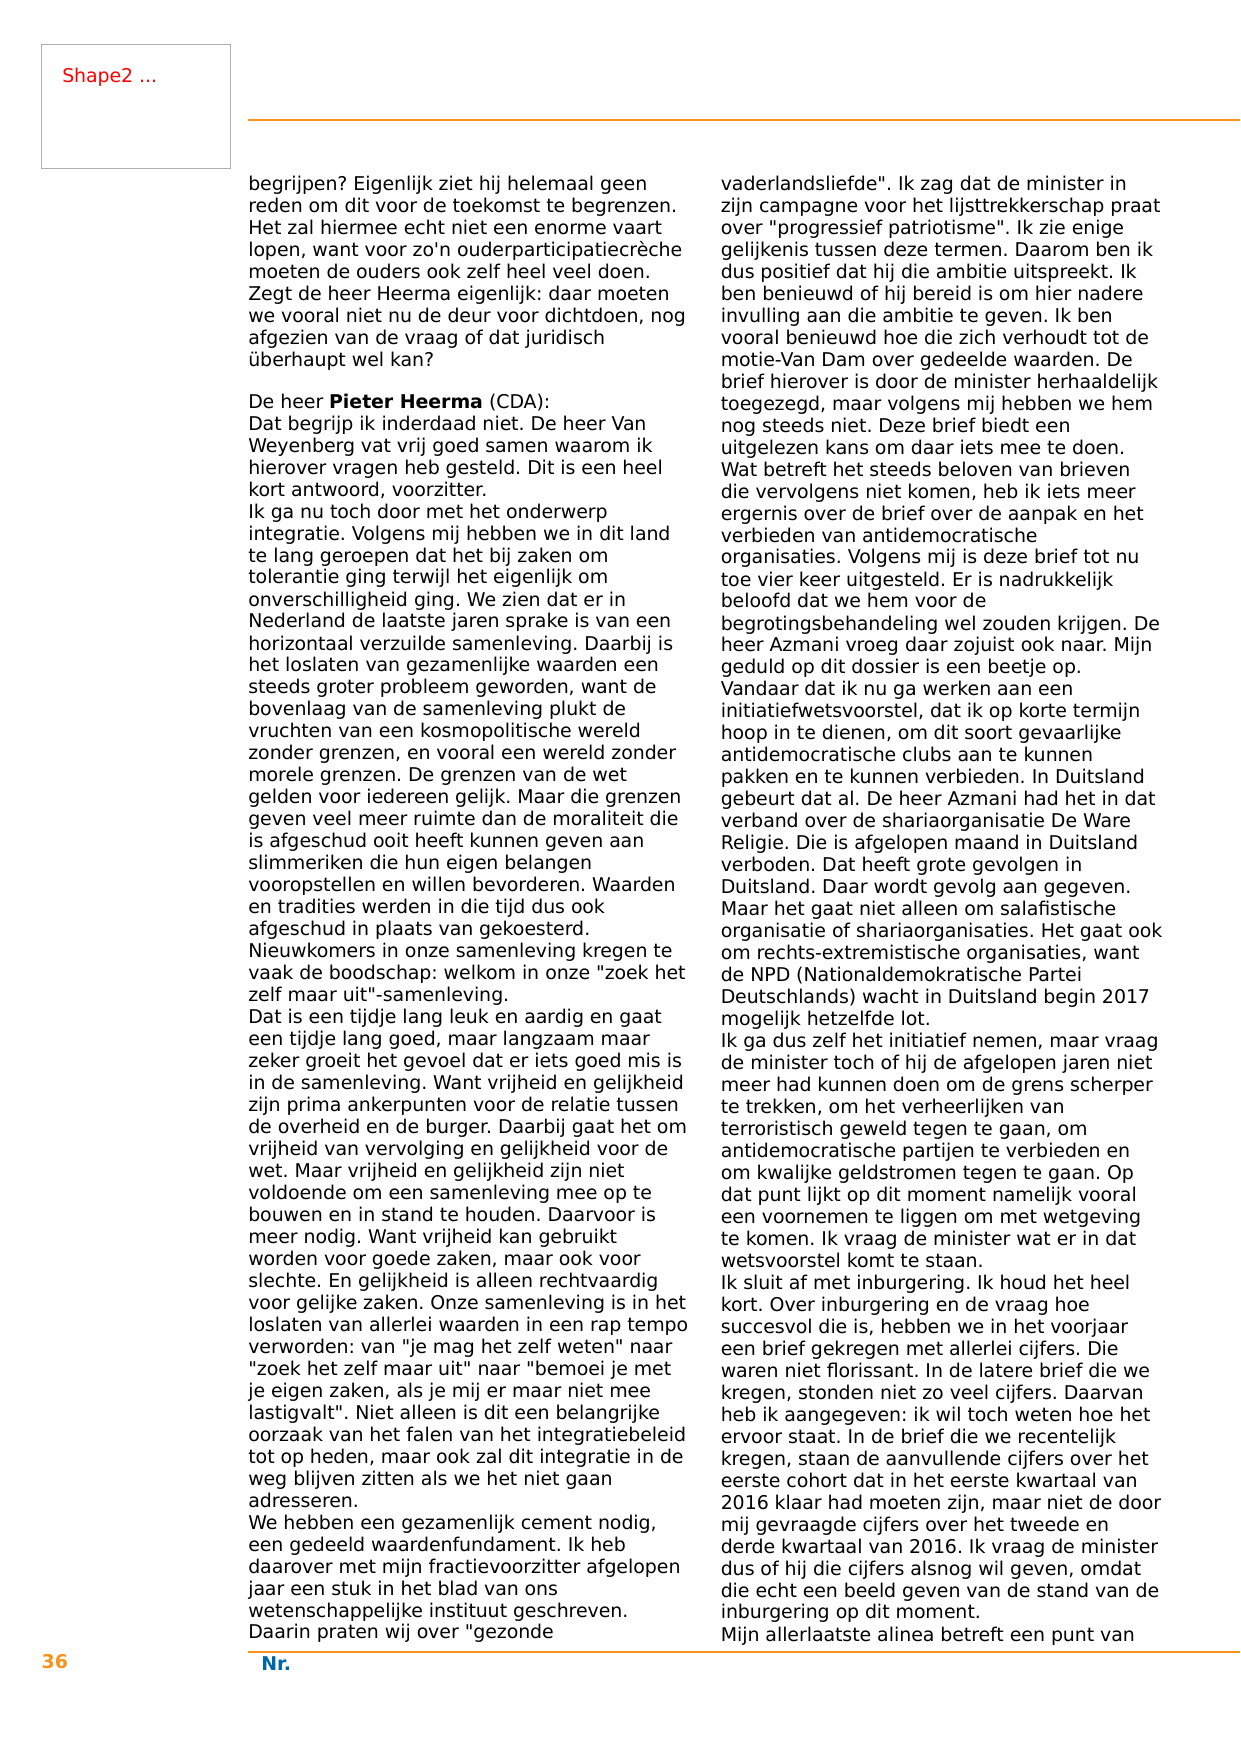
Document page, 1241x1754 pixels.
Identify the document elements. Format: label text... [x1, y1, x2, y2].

text vaderlandsliefde". Ik zag dat de minister in zijn campagne voor het lijsttrekkerschap praat over "progressief patriotisme". Ik zie enige gelijkenis tussen deze termen. Daarom ben ik dus positief dat hij die ambitie uitspreekt. Ik ben benieuwd of hij bereid is om hier nadere invulling aan die ambitie te geven. Ik ben vooral benieuwd hoe die zich verhoudt tot de motie-Van Dam over gedeelde waarden. De brief hierover is door de minister herhaaldelijk toegezegd, maar volgens mij hebben we hem nog steeds niet. Deze brief biedt een uitgelezen kans om daar iets mee te doen. [721, 173, 1163, 458]
text We hebben een gezamenlijk cement nodig, een gedeeld waardenfundament. Ik heb daarover met mijn fractievoorzitter afgelopen jaar een stuk in het blad van ons wetenschappelijke instituut geschreven. Daarin praten wij over "gezonde [248, 1512, 691, 1643]
text Ik ga nu toch door met het onderwerp integratie. Volgens mij hebben we in dit land te lang geroepen dat het bij zaken om tolerantie ging terwijl het eigenlijk om onverschilligheid ging. We zien dat er in Nederland de laatste jaren sprake is van een horizontaal verzuilde samenleving. Daarbij is het loslaten van gezamenlijke waarden een steeds groter probleem geworden, want de bovenlaag van de samenleving plukt de vruchten van een kosmopolitische wereld zonder grenzen, en vooral een wereld zonder morele grenzen. De grenzen van de wet gelden voor iedereen gelijk. Maar die grenzen geven veel meer ruimte dan de moraliteit die is afgeschud ooit heeft kunnen geven aan slimmeriken die hun eigen belangen vooropstellen en willen bevorderen. Waarden en tradities werden in die tijd dus ook afgeschud in plaats van gekoesterd. Nieuwkomers in onze samenleving kregen te vaak de boodschap: welkom in onze "zoek het zelf maar uit"-samenleving. [248, 501, 691, 1006]
text Wat betreft het steeds beloven van brieven die vervolgens niet komen, heb ik iets meer ergernis over de brief over de aanpak en het verbieden van antidemocratische organisaties. Volgens mij is deze brief tot nu toe vier keer uitgesteld. Er is nadrukkelijk beloofd dat we hem voor de begrotingsbehandeling wel zouden krijgen. De heer Azmani vroeg daar zojuist ook naar. Mijn geduld op dit dossier is een beetje op. Vandaar dat ik nu ga werken aan een initiatiefwetsvoorstel, dat ik op korte termijn hoop in te dienen, om dit soort gevaarlijke antidemocratische clubs aan te kunnen pakken en te kunnen verbieden. In Duitsland gebeurt dat al. De heer Azmani had het in dat verband over de shariaorganisatie De Ware Religie. Die is afgelopen maand in Duitsland verboden. Dat heeft grote gevolgen in Duitsland. Daar wordt gevolg aan gegeven. Maar het gaat niet alleen om salafistische organisatie of shariaorganisaties. Het gaat ook om rechts-extremistische organisaties, want de NPD (Nationaldemokratische Partei Deutschlands) wacht in Duitsland begin 2017 mogelijk hetzelfde lot. [721, 458, 1163, 1030]
text Dat begrijp ik inderdaad niet. De heer Van Weyenberg vat vrij goed samen waarom ik hierover vragen heb gesteld. Dit is een heel kort antwoord, voorzitter. [248, 413, 691, 501]
text De heer Pieter Heerma (CDA): [248, 391, 691, 413]
text begrijpen? Eigenlijk ziet hij helemaal geen reden om dit voor de toekomst te begrenzen. Het zal hiermee echt niet een enorme vaart lopen, want voor zo'n ouderparticipatiecrèche moeten de ouders ook zelf heel veel doen. Zegt de heer Heerma eigenlijk: daar moeten we vooral niet nu de deur voor dichtdoen, nog afgezien van de vraag of dat juridisch überhaupt wel kan? [248, 173, 691, 371]
text Ik sluit af met inburgering. Ik houd het heel kort. Over inburgering en de vraag hoe succesvol die is, hebben we in het voorjaar een brief gekregen met allerlei cijfers. Die waren niet florissant. In de latere brief die we kregen, stonden niet zo veel cijfers. Daarvan heb ik aangegeven: ik wil toch weten hoe het ervoor staat. In de brief die we recentelijk kregen, staan de aanvullende cijfers over het eerste cohort dat in het eerste kwartaal van 2016 klaar had moeten zijn, maar niet de door mij gevraagde cijfers over het tweede en derde kwartaal van 2016. Ik vraag de minister dus of hij die cijfers alsnog wil geven, omdat die echt een beeld geven van de stand van de inburgering op dit moment. [721, 1272, 1163, 1623]
text Mijn allerlaatste alinea betreft een punt van [721, 1623, 1163, 1645]
text Ik ga dus zelf het initiatief nemen, maar vraag de minister toch of hij de afgelopen jaren niet meer had kunnen doen om de grens scherper te trekken, om het verheerlijken van terroristisch geweld tegen te gaan, om antidemocratische partijen te verbieden en om kwalijke geldstromen tegen te gaan. Op dat punt lijkt op dit moment namelijk vooral een voornemen te liggen om met wetgeving te komen. Ik vraag de minister wat er in dat wetsvoorstel komt te staan. [721, 1030, 1163, 1272]
text Dat is een tijdje lang leuk en aardig en gaat een tijdje lang goed, maar langzaam maar zeker groeit het gevoel dat er iets goed mis is in de samenleving. Want vrijheid en gelijkheid zijn prima ankerpunten voor de relatie tussen de overheid en de burger. Daarbij gaat het om vrijheid van vervolging en gelijkheid voor de wet. Maar vrijheid en gelijkheid zijn niet voldoende om een samenleving mee op te bouwen en in stand te houden. Daarvoor is meer nodig. Want vrijheid kan gebruikt worden voor goede zaken, maar ook voor slechte. En gelijkheid is alleen rechtvaardig voor gelijke zaken. Onze samenleving is in het loslaten van allerlei waarden in een rap tempo verworden: van "je mag het zelf weten" naar "zoek het zelf maar uit" naar "bemoei je met je eigen zaken, als je mij er maar niet mee lastigvalt". Niet alleen is dit een belangrijke oorzaak van het falen van het integratiebeleid tot op heden, maar ook zal dit integratie in de weg blijven zitten als we het niet gaan adresseren. [248, 1006, 691, 1512]
